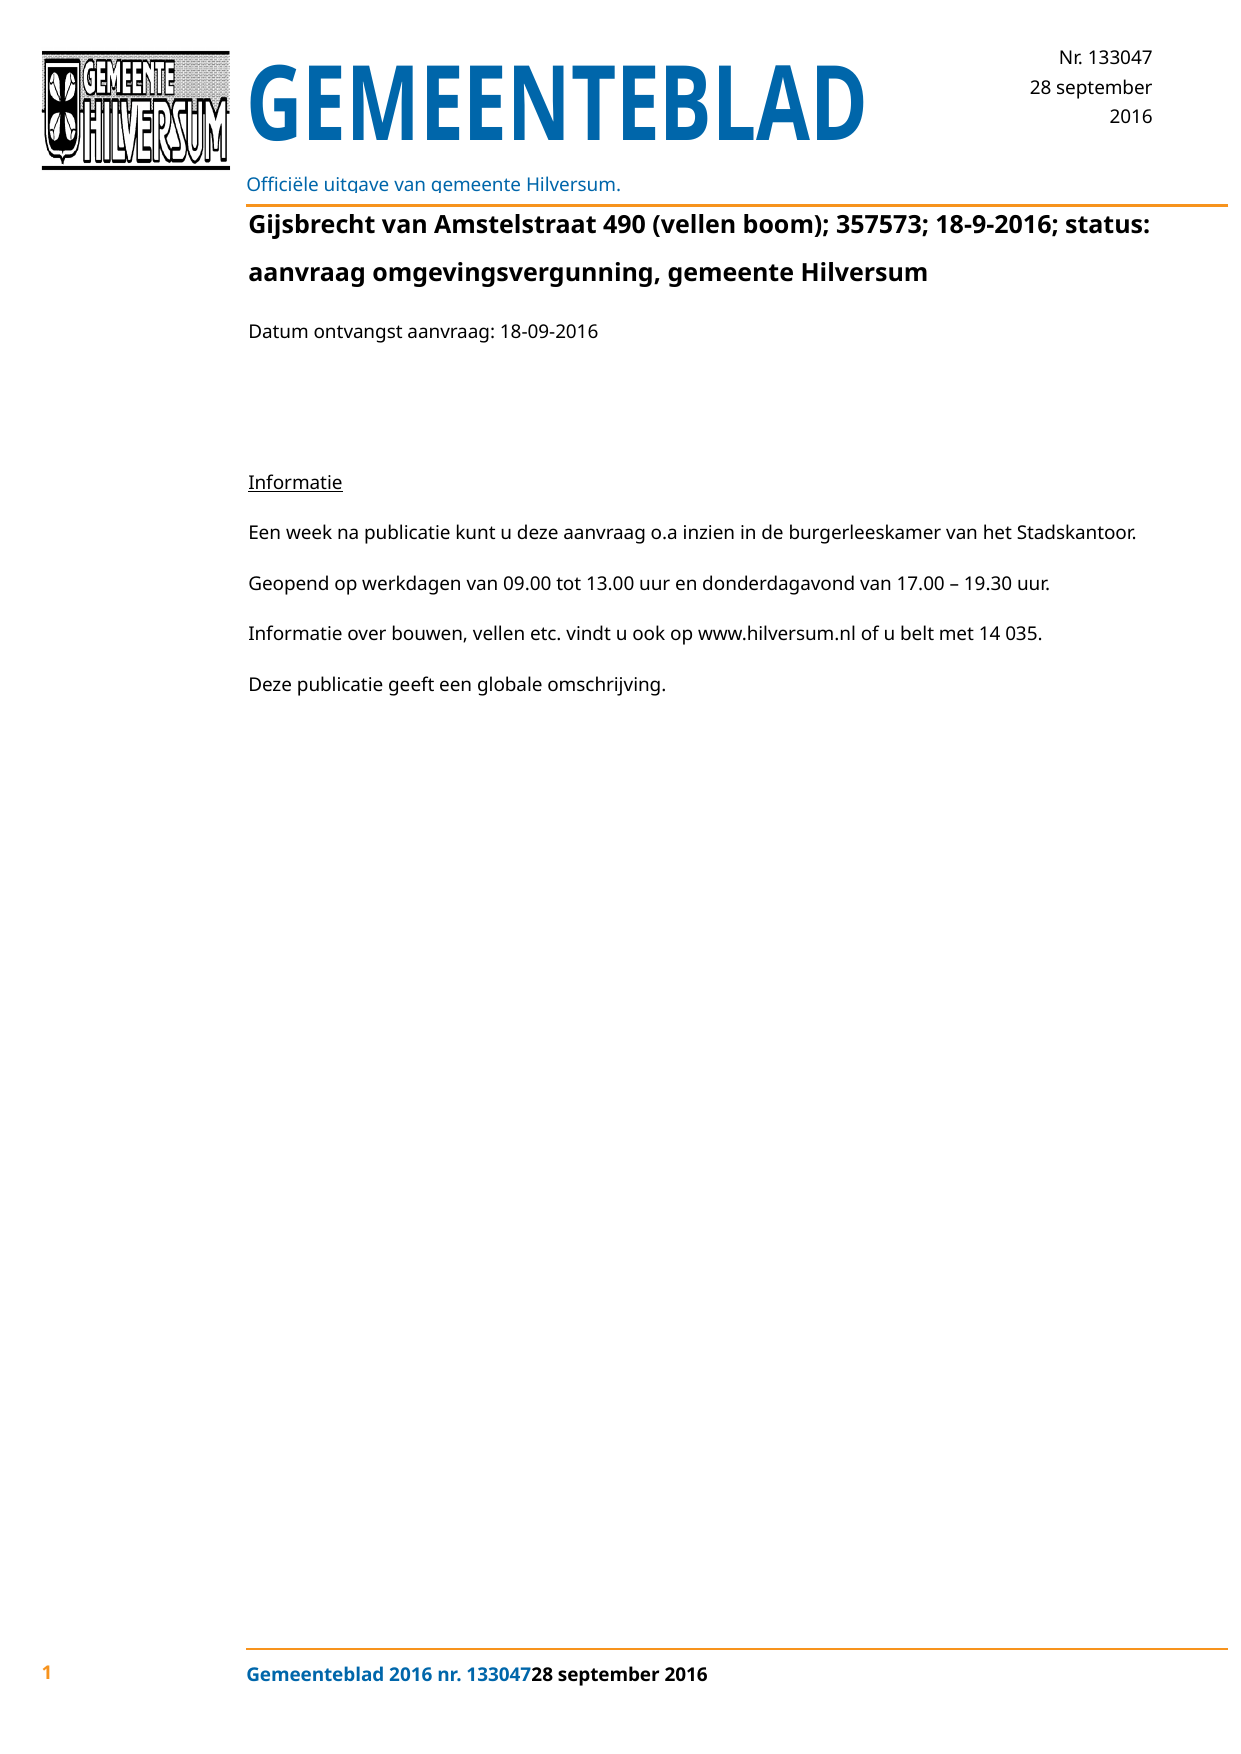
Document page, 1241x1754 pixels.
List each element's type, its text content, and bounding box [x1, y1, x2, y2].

text Informatie over bouwen, vellen etc. vindt u ook op www.hilversum.nl of u belt met 14 035. [248, 620, 1152, 646]
text Gijsbrecht van Amstelstraat 490 (vellen boom); 357573; 18-9-2016; status: aanvraag omgevingsvergunning, gemeente Hilversum [248, 207, 1152, 288]
picture [41, 47, 231, 172]
text Geopend op werkdagen van 09.00 tot 13.00 uur en donderdagavond van 17.00 – 19.30 uur. [248, 570, 1152, 596]
text Een week na publicatie kunt u deze aanvraag o.a inzien in de burgerleeskamer van het Stadskantoor. [248, 519, 1152, 545]
text Deze publicatie geeft een globale omschrijving. [248, 671, 1152, 697]
text Datum ontvangst aanvraag: 18-09-2016 [248, 318, 1152, 344]
text Informatie [248, 469, 1152, 495]
